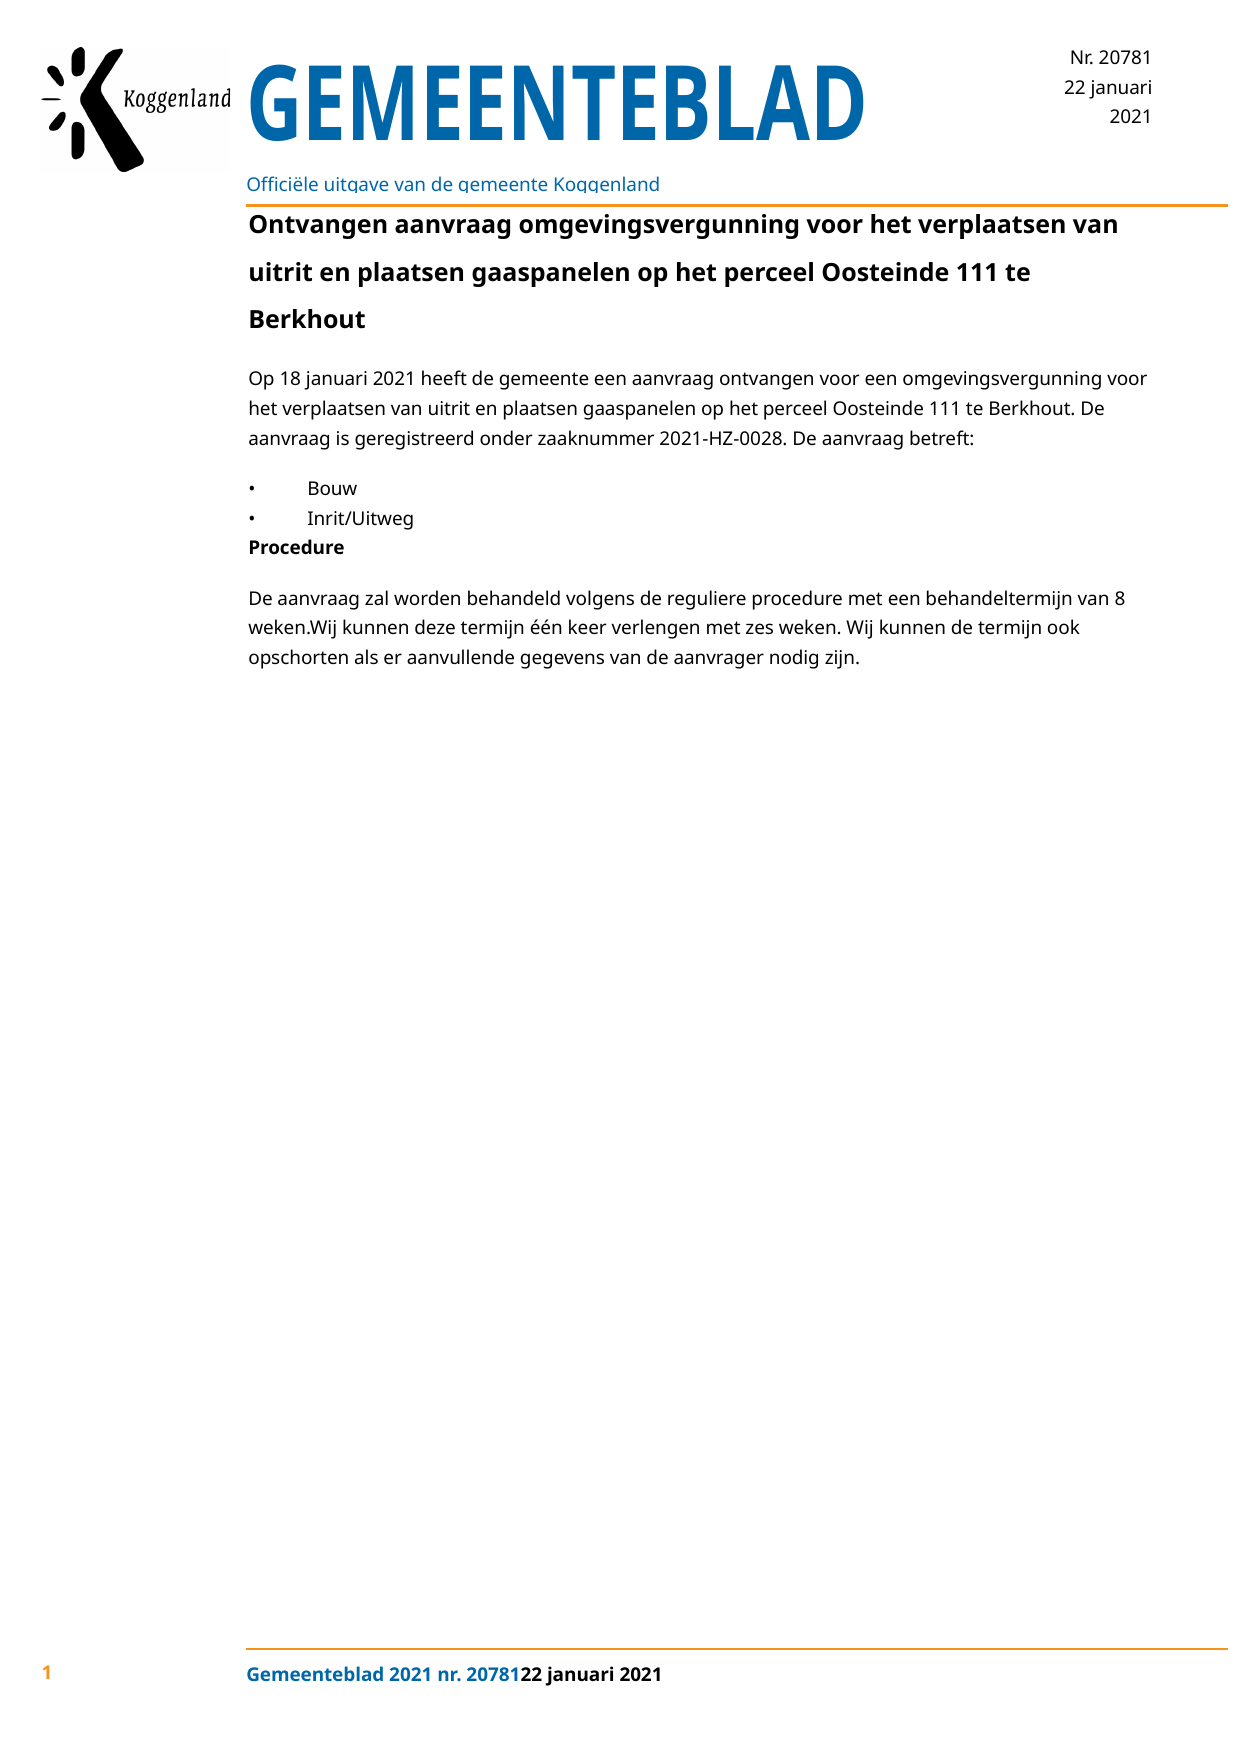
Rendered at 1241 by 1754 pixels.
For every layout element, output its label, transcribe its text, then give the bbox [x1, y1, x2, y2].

text Procedure [248, 534, 1152, 560]
text Ontvangen aanvraag omgevingsvergunning voor het verplaatsen van uitrit en plaatsen gaaspanelen op het perceel Oosteinde 111 te Berkhout [248, 207, 1152, 336]
picture [41, 47, 231, 172]
list Bouw [248, 475, 1152, 501]
list Inrit/Uitweg [248, 505, 1152, 530]
text Op 18 januari 2021 heeft de gemeente een aanvraag ontvangen voor een omgevingsvergunning voor het verplaatsen van uitrit en plaatsen gaaspanelen op het perceel Oosteinde 111 te Berkhout. De aanvraag is geregistreerd onder zaaknummer 2021-HZ-0028. De aanvraag betreft: [248, 366, 1152, 450]
text De aanvraag zal worden behandeld volgens de reguliere procedure met een behandeltermijn van 8 weken.Wij kunnen deze termijn één keer verlengen met zes weken. Wij kunnen de termijn ook opschorten als er aanvullende gegevens van de aanvrager nodig zijn. [248, 585, 1152, 669]
